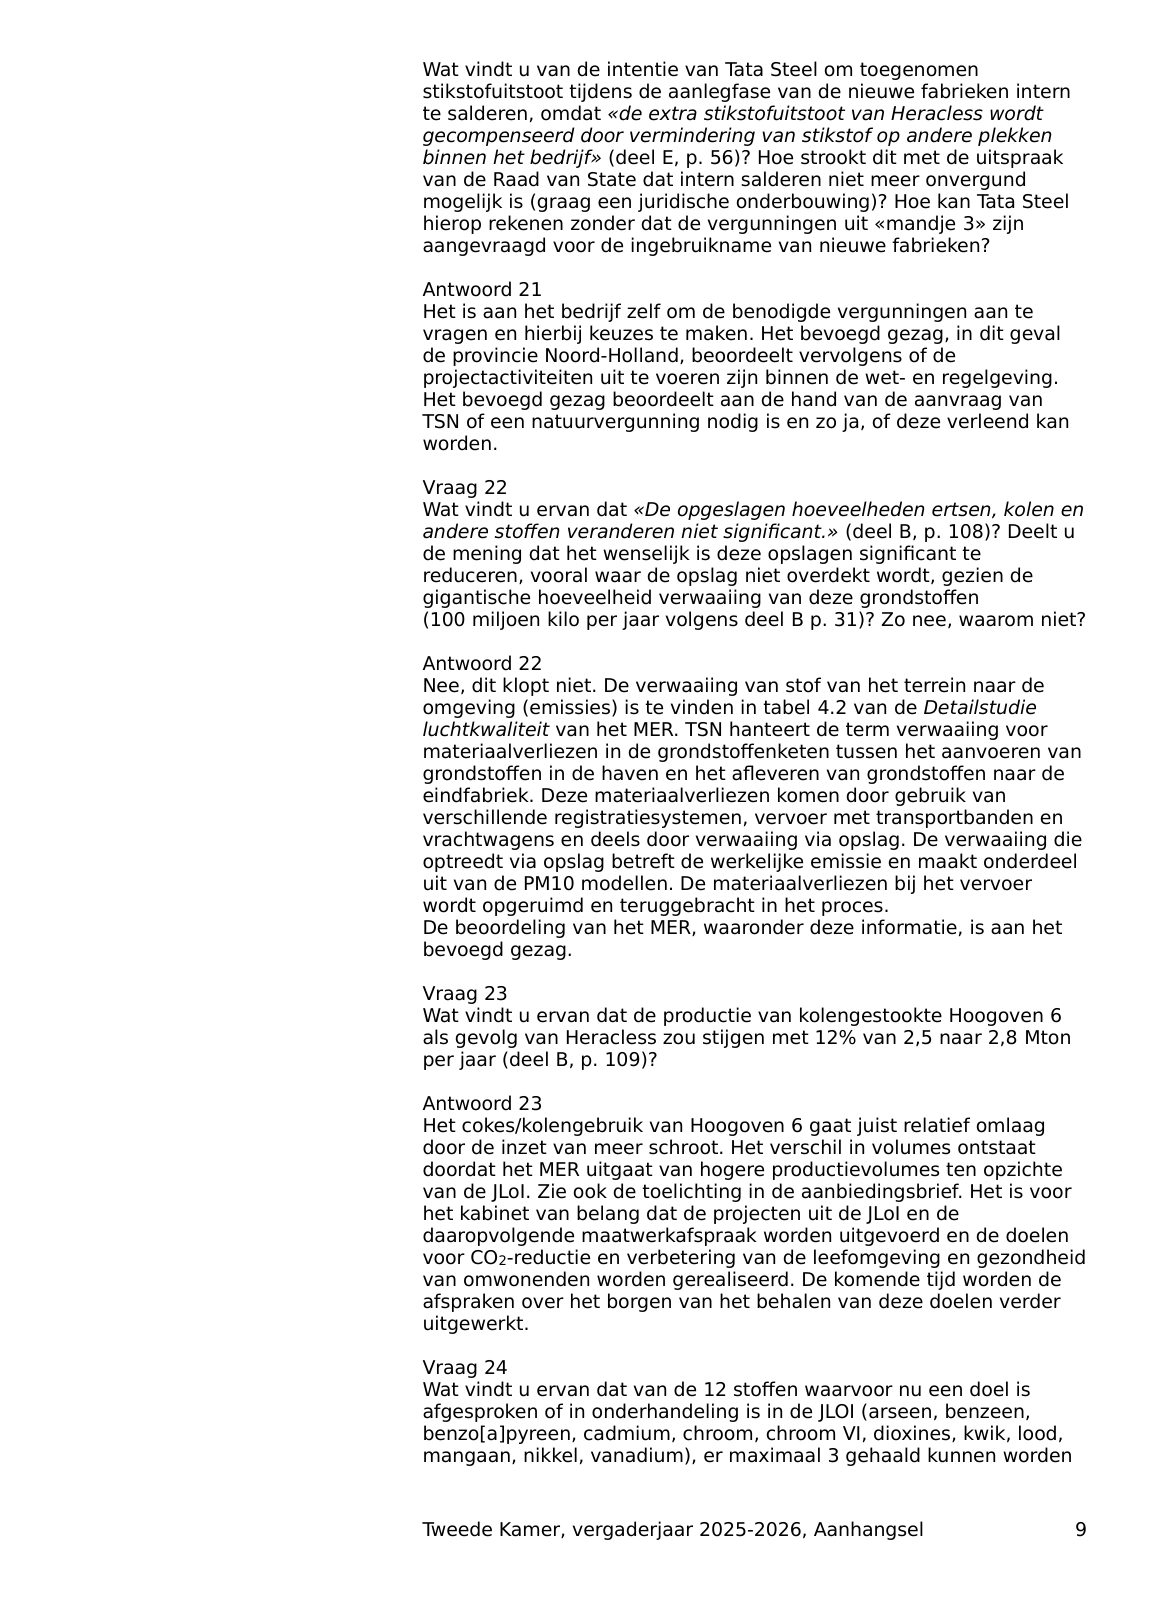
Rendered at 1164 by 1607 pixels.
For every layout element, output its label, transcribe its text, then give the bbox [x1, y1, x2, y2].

text Nee, dit klopt niet. De verwaaiing van stof van het terrein naar de omgeving (emissies) is te vinden in tabel 4.2 van de Detailstudie luchtkwaliteit van het MER. TSN hanteert de term verwaaiing voor materiaalverliezen in de grondstoffenketen tussen het aanvoeren van grondstoffen in de haven en het afleveren van grondstoffen naar de eindfabriek. Deze materiaalverliezen komen door gebruik van verschillende registratiesystemen, vervoer met transportbanden en vrachtwagens en deels door verwaaiing via opslag. De verwaaiing die optreedt via opslag betreft de werkelijke emissie en maakt onderdeel uit van de PM10 modellen. De materiaalverliezen bij het vervoer wordt opgeruimd en teruggebracht in het proces. [422, 675, 1087, 917]
text Wat vindt u van de intentie van Tata Steel om toegenomen stikstofuitstoot tijdens de aanlegfase van de nieuwe fabrieken intern te salderen, omdat «de extra stikstofuitstoot van Heracless wordt gecompenseerd door vermindering van stikstof op andere plekken binnen het bedrijf» (deel E, p. 56)? Hoe strookt dit met de uitspraak van de Raad van State dat intern salderen niet meer onvergund mogelijk is (graag een juridische onderbouwing)? Hoe kan Tata Steel hierop rekenen zonder dat de vergunningen uit «mandje 3» zijn aangevraagd voor de ingebruikname van nieuwe fabrieken? [422, 59, 1087, 257]
text Het is aan het bedrijf zelf om de benodigde vergunningen aan te vragen en hierbij keuzes te maken. Het bevoegd gezag, in dit geval de provincie Noord-Holland, beoordeelt vervolgens of de projectactiviteiten uit te voeren zijn binnen de wet- en regelgeving. Het bevoegd gezag beoordeelt aan de hand van de aanvraag van TSN of een natuurvergunning nodig is en zo ja, of deze verleend kan worden. [422, 301, 1087, 455]
text Antwoord 22 [422, 653, 1087, 675]
text Het cokes/kolengebruik van Hoogoven 6 gaat juist relatief omlaag door de inzet van meer schroot. Het verschil in volumes ontstaat doordat het MER uitgaat van hogere productievolumes ten opzichte van de JLoI. Zie ook de toelichting in de aanbiedingsbrief. Het is voor het kabinet van belang dat de projecten uit de JLoI en de daaropvolgende maatwerkafspraak worden uitgevoerd en de doelen voor CO2-reductie en verbetering van de leefomgeving en gezondheid van omwonenden worden gerealiseerd. De komende tijd worden de afspraken over het borgen van het behalen van deze doelen verder uitgewerkt. [422, 1115, 1087, 1335]
text Antwoord 21 [422, 279, 1087, 301]
text Wat vindt u ervan dat «De opgeslagen hoeveelheden ertsen, kolen en andere stoffen veranderen niet significant.» (deel B, p. 108)? Deelt u de mening dat het wenselijk is deze opslagen significant te reduceren, vooral waar de opslag niet overdekt wordt, gezien de gigantische hoeveelheid verwaaiing van deze grondstoffen (100 miljoen kilo per jaar volgens deel B p. 31)? Zo nee, waarom niet? [422, 499, 1087, 631]
text Vraag 23 [422, 983, 1087, 1005]
text Wat vindt u ervan dat de productie van kolengestookte Hoogoven 6 als gevolg van Heracless zou stijgen met 12% van 2,5 naar 2,8 Mton per jaar (deel B, p. 109)? [422, 1005, 1087, 1071]
text Vraag 24 [422, 1357, 1087, 1379]
text Antwoord 23 [422, 1093, 1087, 1115]
text De beoordeling van het MER, waaronder deze informatie, is aan het bevoegd gezag. [422, 917, 1087, 961]
text Wat vindt u ervan dat van de 12 stoffen waarvoor nu een doel is afgesproken of in onderhandeling is in de JLOI (arseen, benzeen, benzo[a]pyreen, cadmium, chroom, chroom VI, dioxines, kwik, lood, mangaan, nikkel, vanadium), er maximaal 3 gehaald kunnen worden [422, 1379, 1087, 1467]
text Vraag 22 [422, 477, 1087, 499]
